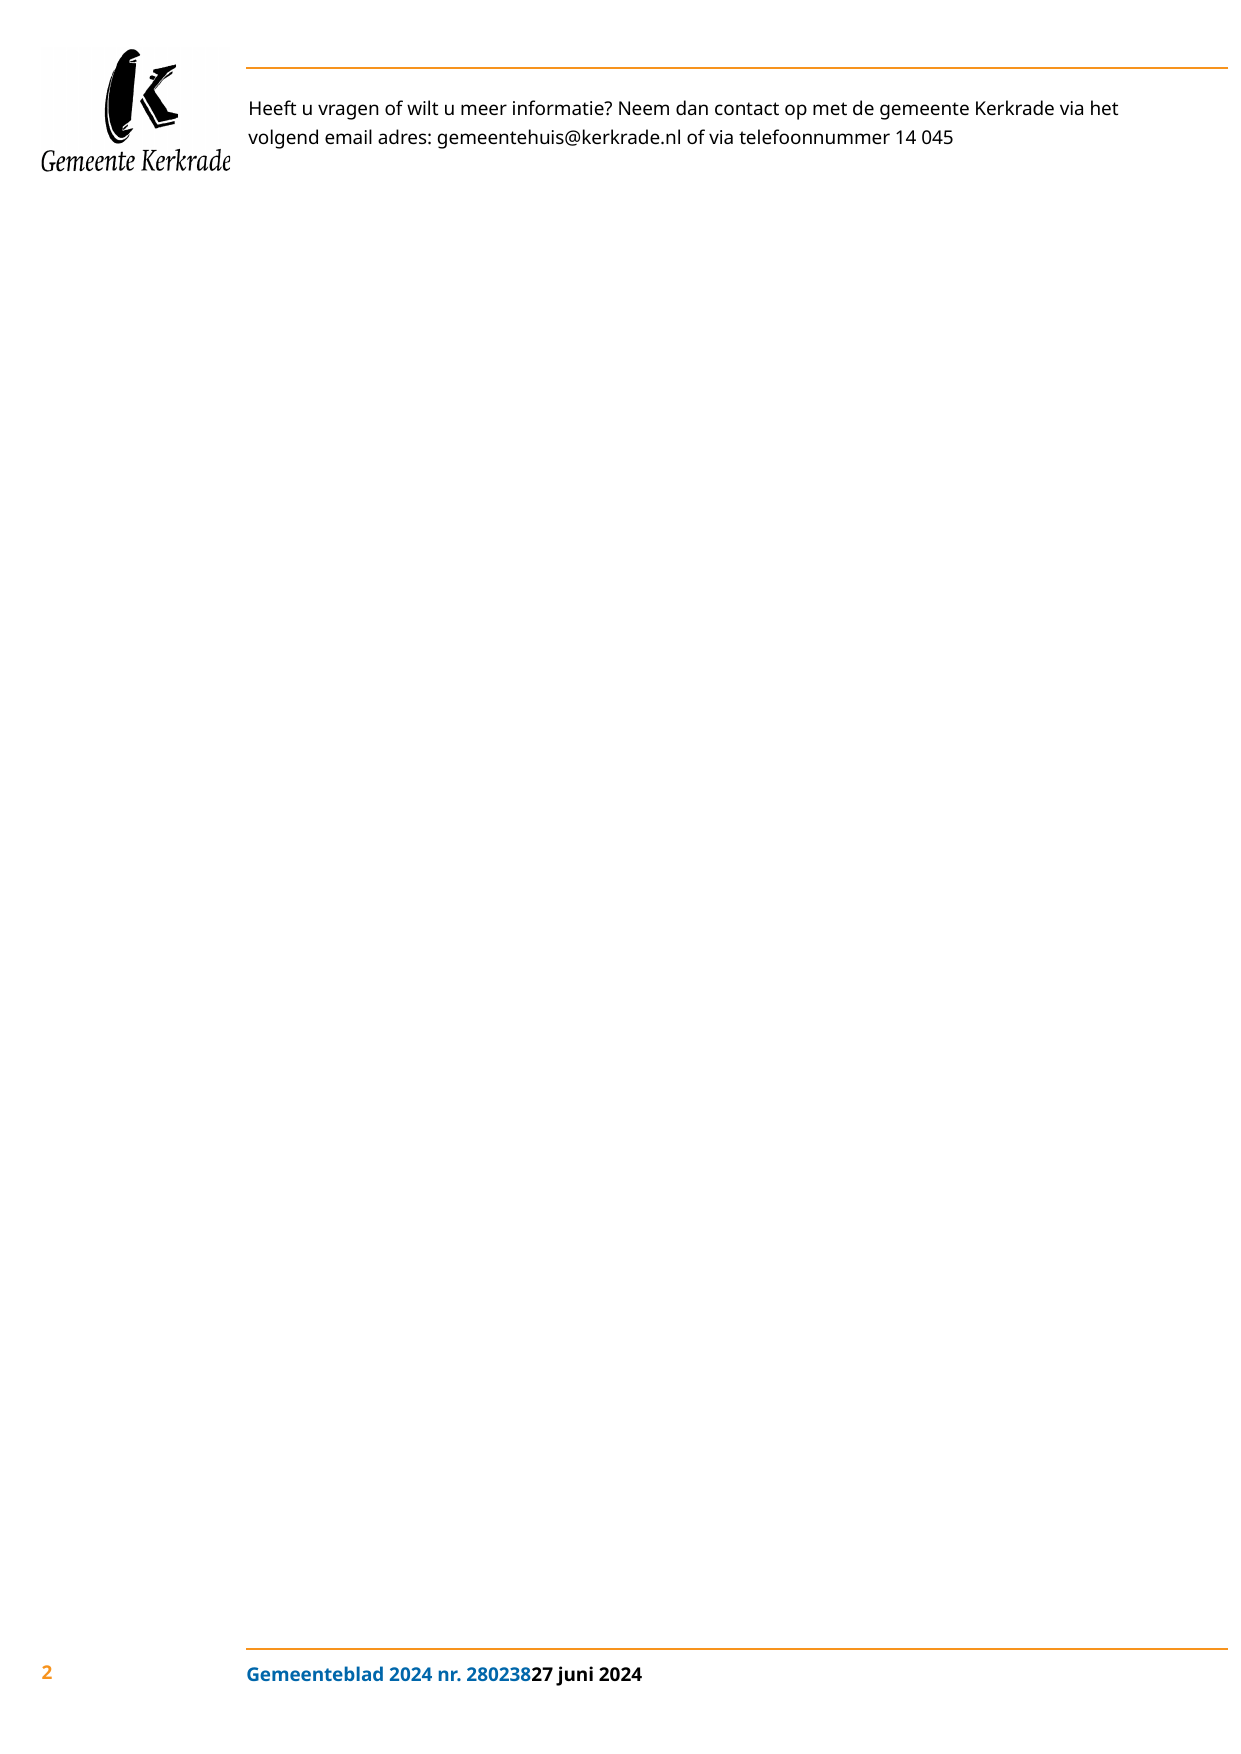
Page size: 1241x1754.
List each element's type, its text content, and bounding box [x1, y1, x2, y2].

picture [41, 47, 231, 172]
text Heeft u vragen of wilt u meer informatie? Neem dan contact op met de gemeente Kerkrade via het volgend email adres: gemeentehuis@kerkrade.nl of via telefoonnummer 14 045 [248, 95, 1152, 150]
